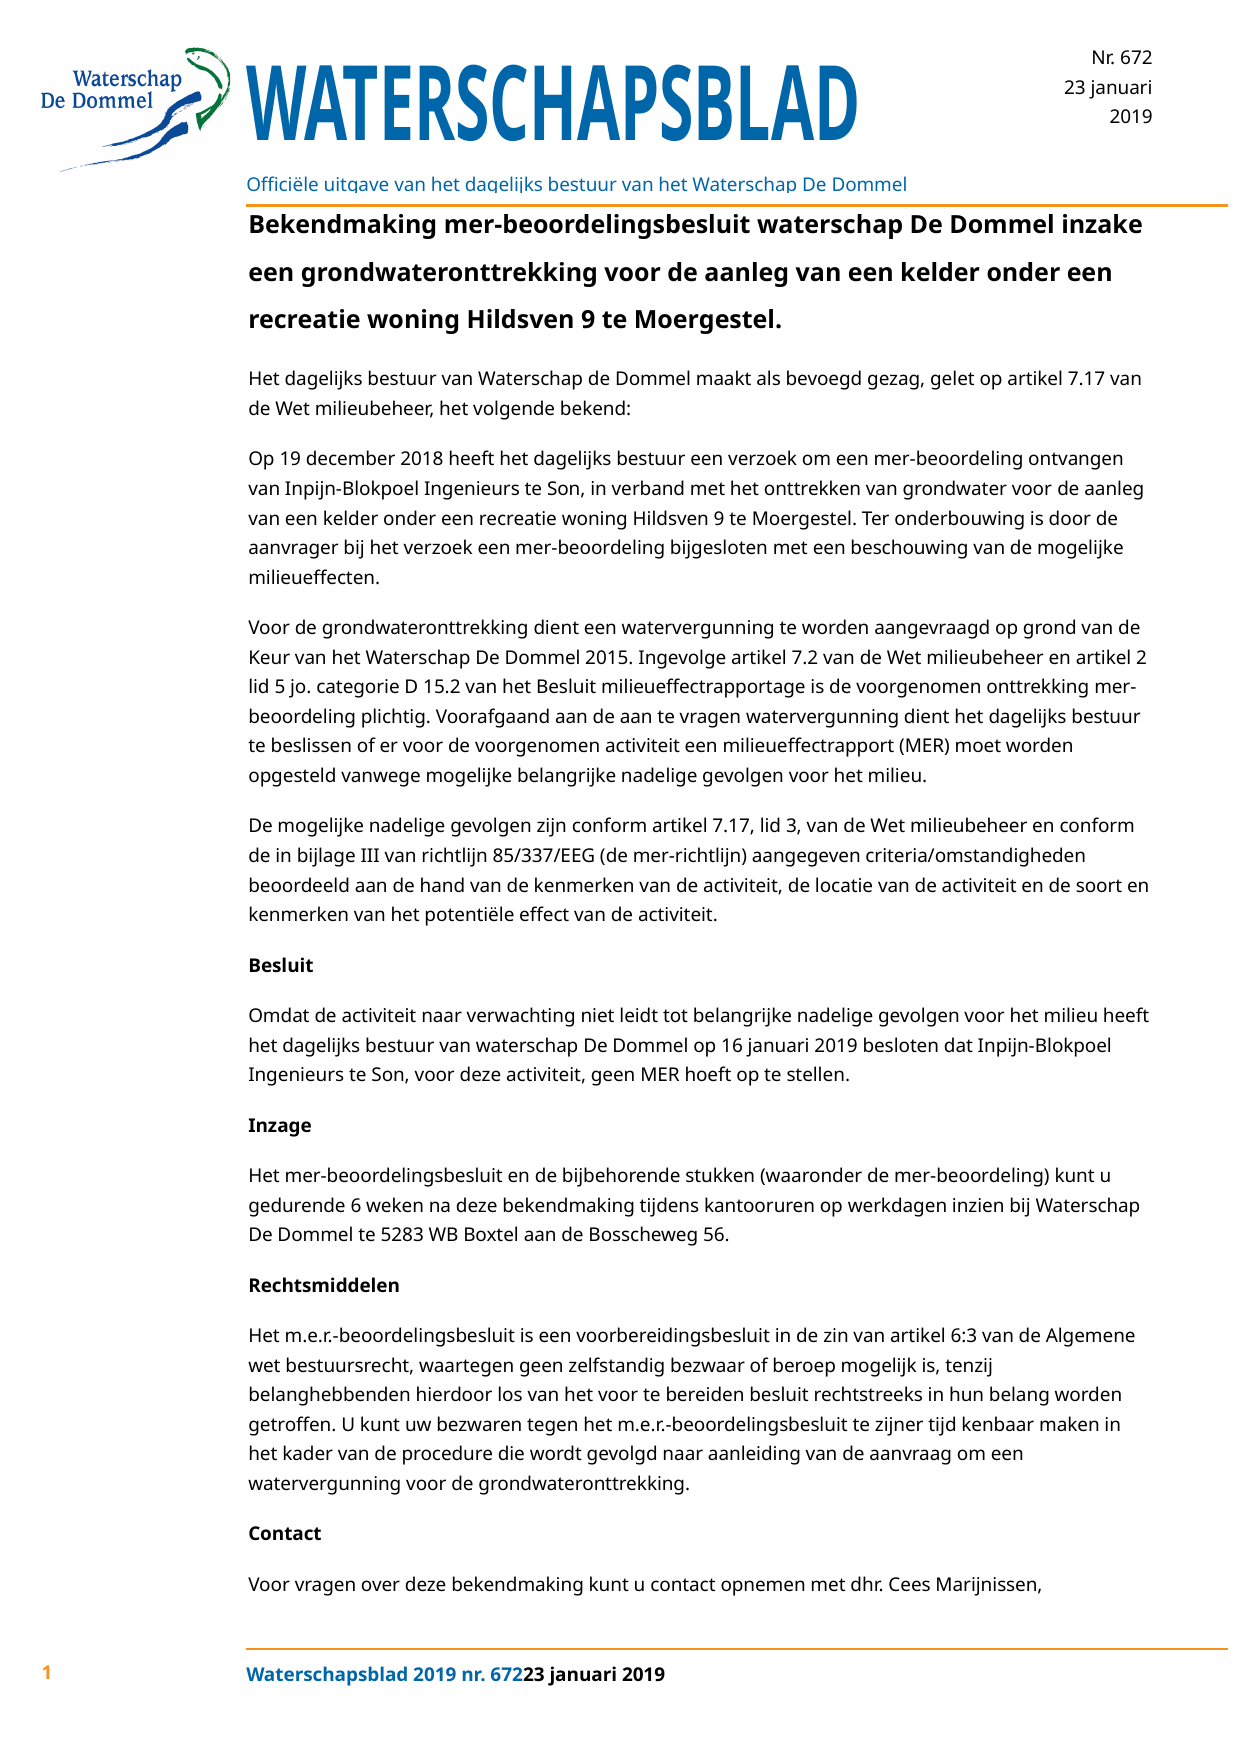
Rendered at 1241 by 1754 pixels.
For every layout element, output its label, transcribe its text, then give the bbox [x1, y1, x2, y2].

text Rechtsmiddelen [248, 1272, 1152, 1297]
picture [41, 47, 231, 172]
text Het mer-beoordelingsbesluit en de bijbehorende stukken (waaronder de mer-beoordeling) kunt u gedurende 6 weken na deze bekendmaking tijdens kantooruren op werkdagen inzien bij Waterschap De Dommel te 5283 WB Boxtel aan de Bosscheweg 56. [248, 1162, 1152, 1247]
text Op 19 december 2018 heeft het dagelijks bestuur een verzoek om een mer-beoordeling ontvangen van Inpijn-Blokpoel Ingenieurs te Son, in verband met het onttrekken van grondwater voor de aanleg van een kelder onder een recreatie woning Hildsven 9 te Moergestel. Ter onderbouwing is door de aanvrager bij het verzoek een mer-beoordeling bijgesloten met een beschouwing van de mogelijke milieueffecten. [248, 446, 1152, 589]
text Voor vragen over deze bekendmaking kunt u contact opnemen met dhr. Cees Marijnissen, [248, 1571, 1152, 1597]
text Inzage [248, 1112, 1152, 1137]
text De mogelijke nadelige gevolgen zijn conform artikel 7.17, lid 3, van de Wet milieubeheer en conform de in bijlage III van richtlijn 85/337/EEG (de mer-richtlijn) aangegeven criteria/omstandigheden beoordeeld aan de hand van de kenmerken van de activiteit, de locatie van de activiteit en de soort en kenmerken van het potentiële effect van de activiteit. [248, 813, 1152, 927]
text Bekendmaking mer-beoordelingsbesluit waterschap De Dommel inzake een grondwateronttrekking voor de aanleg van een kelder onder een recreatie woning Hildsven 9 te Moergestel. [248, 207, 1152, 336]
text Voor de grondwateronttrekking dient een watervergunning te worden aangevraagd op grond van de Keur van het Waterschap De Dommel 2015. Ingevolge artikel 7.2 van de Wet milieubeheer en artikel 2 lid 5 jo. categorie D 15.2 van het Besluit milieueffectrapportage is de voorgenomen onttrekking mer-beoordeling plichtig. Voorafgaand aan de aan te vragen watervergunning dient het dagelijks bestuur te beslissen of er voor de voorgenomen activiteit een milieueffectrapport (MER) moet worden opgesteld vanwege mogelijke belangrijke nadelige gevolgen voor het milieu. [248, 614, 1152, 788]
text Het m.e.r.-beoordelingsbesluit is een voorbereidingsbesluit in de zin van artikel 6:3 van de Algemene wet bestuursrecht, waartegen geen zelfstandig bezwaar of beroep mogelijk is, tenzij belanghebbenden hierdoor los van het voor te bereiden besluit rechtstreeks in hun belang worden getroffen. U kunt uw bezwaren tegen het m.e.r.-beoordelingsbesluit te zijner tijd kenbaar maken in het kader van de procedure die wordt gevolgd naar aanleiding van de aanvraag om een watervergunning voor de grondwateronttrekking. [248, 1322, 1152, 1496]
text Omdat de activiteit naar verwachting niet leidt tot belangrijke nadelige gevolgen voor het milieu heeft het dagelijks bestuur van waterschap De Dommel op 16 januari 2019 besloten dat Inpijn-Blokpoel Ingenieurs te Son, voor deze activiteit, geen MER hoeft op te stellen. [248, 1002, 1152, 1087]
text Het dagelijks bestuur van Waterschap de Dommel maakt als bevoegd gezag, gelet op artikel 7.17 van de Wet milieubeheer, het volgende bekend: [248, 366, 1152, 421]
text Besluit [248, 952, 1152, 977]
text Contact [248, 1521, 1152, 1546]
